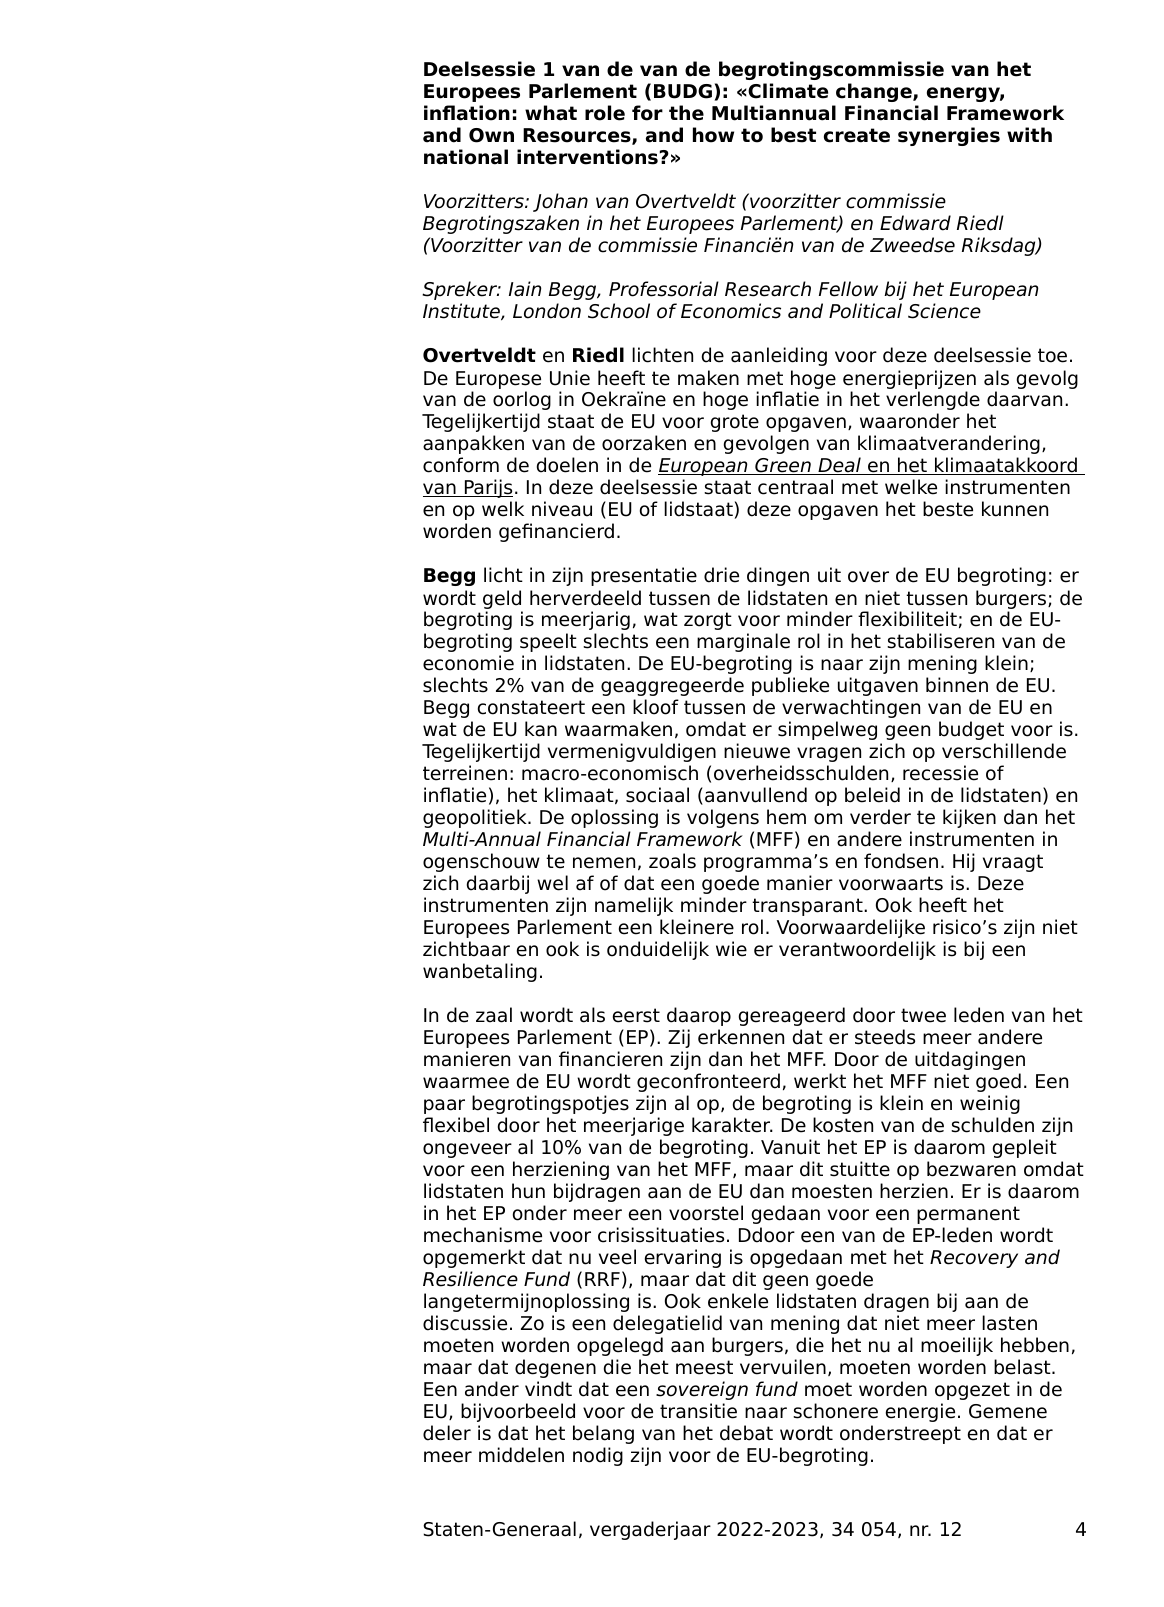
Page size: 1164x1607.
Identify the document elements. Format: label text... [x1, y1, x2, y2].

text Overtveldt en Riedl lichten de aanleiding voor deze deelsessie toe. De Europese Unie heeft te maken met hoge energieprijzen als gevolg van de oorlog in Oekraïne en hoge inflatie in het verlengde daarvan. Tegelijkertijd staat de EU voor grote opgaven, waaronder het aanpakken van de oorzaken en gevolgen van klimaatverandering, conform de doelen in de European Green Deal en het klimaatakkoord van Parijs. In deze deelsessie staat centraal met welke instrumenten en op welk niveau (EU of lidstaat) deze opgaven het beste kunnen worden gefinancierd. [422, 345, 1087, 543]
text In de zaal wordt als eerst daarop gereageerd door twee leden van het Europees Parlement (EP). Zij erkennen dat er steeds meer andere manieren van financieren zijn dan het MFF. Door de uitdagingen waarmee de EU wordt geconfronteerd, werkt het MFF niet goed. Een paar begrotingspotjes zijn al op, de begroting is klein en weinig flexibel door het meerjarige karakter. De kosten van de schulden zijn ongeveer al 10% van de begroting. Vanuit het EP is daarom gepleit voor een herziening van het MFF, maar dit stuitte op bezwaren omdat lidstaten hun bijdragen aan de EU dan moesten herzien. Er is daarom in het EP onder meer een voorstel gedaan voor een permanent mechanisme voor crisissituaties. Ddoor een van de EP-leden wordt opgemerkt dat nu veel ervaring is opgedaan met het Recovery and Resilience Fund (RRF), maar dat dit geen goede langetermijnoplossing is. Ook enkele lidstaten dragen bij aan de discussie. Zo is een delegatielid van mening dat niet meer lasten moeten worden opgelegd aan burgers, die het nu al moeilijk hebben, maar dat degenen die het meest vervuilen, moeten worden belast. Een ander vindt dat een sovereign fund moet worden opgezet in de EU, bijvoorbeeld voor de transitie naar schonere energie. Gemene deler is dat het belang van het debat wordt onderstreept en dat er meer middelen nodig zijn voor de EU-begroting. [422, 1005, 1087, 1467]
text Begg licht in zijn presentatie drie dingen uit over de EU begroting: er wordt geld herverdeeld tussen de lidstaten en niet tussen burgers; de begroting is meerjarig, wat zorgt voor minder flexibiliteit; en de EU-begroting speelt slechts een marginale rol in het stabiliseren van de economie in lidstaten. De EU-begroting is naar zijn mening klein; slechts 2% van de geaggregeerde publieke uitgaven binnen de EU. Begg constateert een kloof tussen de verwachtingen van de EU en wat de EU kan waarmaken, omdat er simpelweg geen budget voor is. Tegelijkertijd vermenigvuldigen nieuwe vragen zich op verschillende terreinen: macro-economisch (overheidsschulden, recessie of inflatie), het klimaat, sociaal (aanvullend op beleid in de lidstaten) en geopolitiek. De oplossing is volgens hem om verder te kijken dan het Multi-Annual Financial Framework (MFF) en andere instrumenten in ogenschouw te nemen, zoals programma’s en fondsen. Hij vraagt zich daarbij wel af of dat een goede manier voorwaarts is. Deze instrumenten zijn namelijk minder transparant. Ook heeft het Europees Parlement een kleinere rol. Voorwaardelijke risico’s zijn niet zichtbaar en ook is onduidelijk wie er verantwoordelijk is bij een wanbetaling. [422, 565, 1087, 983]
subtitle Voorzitters: Johan van Overtveldt (voorzitter commissie Begrotingszaken in het Europees Parlement) en Edward Riedl (Voorzitter van de commissie Financiën van de Zweedse Riksdag) [422, 191, 1087, 257]
subtitle Deelsessie 1 van de van de begrotingscommissie van het Europees Parlement (BUDG): «Climate change, energy, inflation: what role for the Multiannual Financial Framework and Own Resources, and how to best create synergies with national interventions?» [422, 59, 1087, 169]
subtitle Spreker: Iain Begg, Professorial Research Fellow bij het European Institute, London School of Economics and Political Science [422, 279, 1087, 323]
